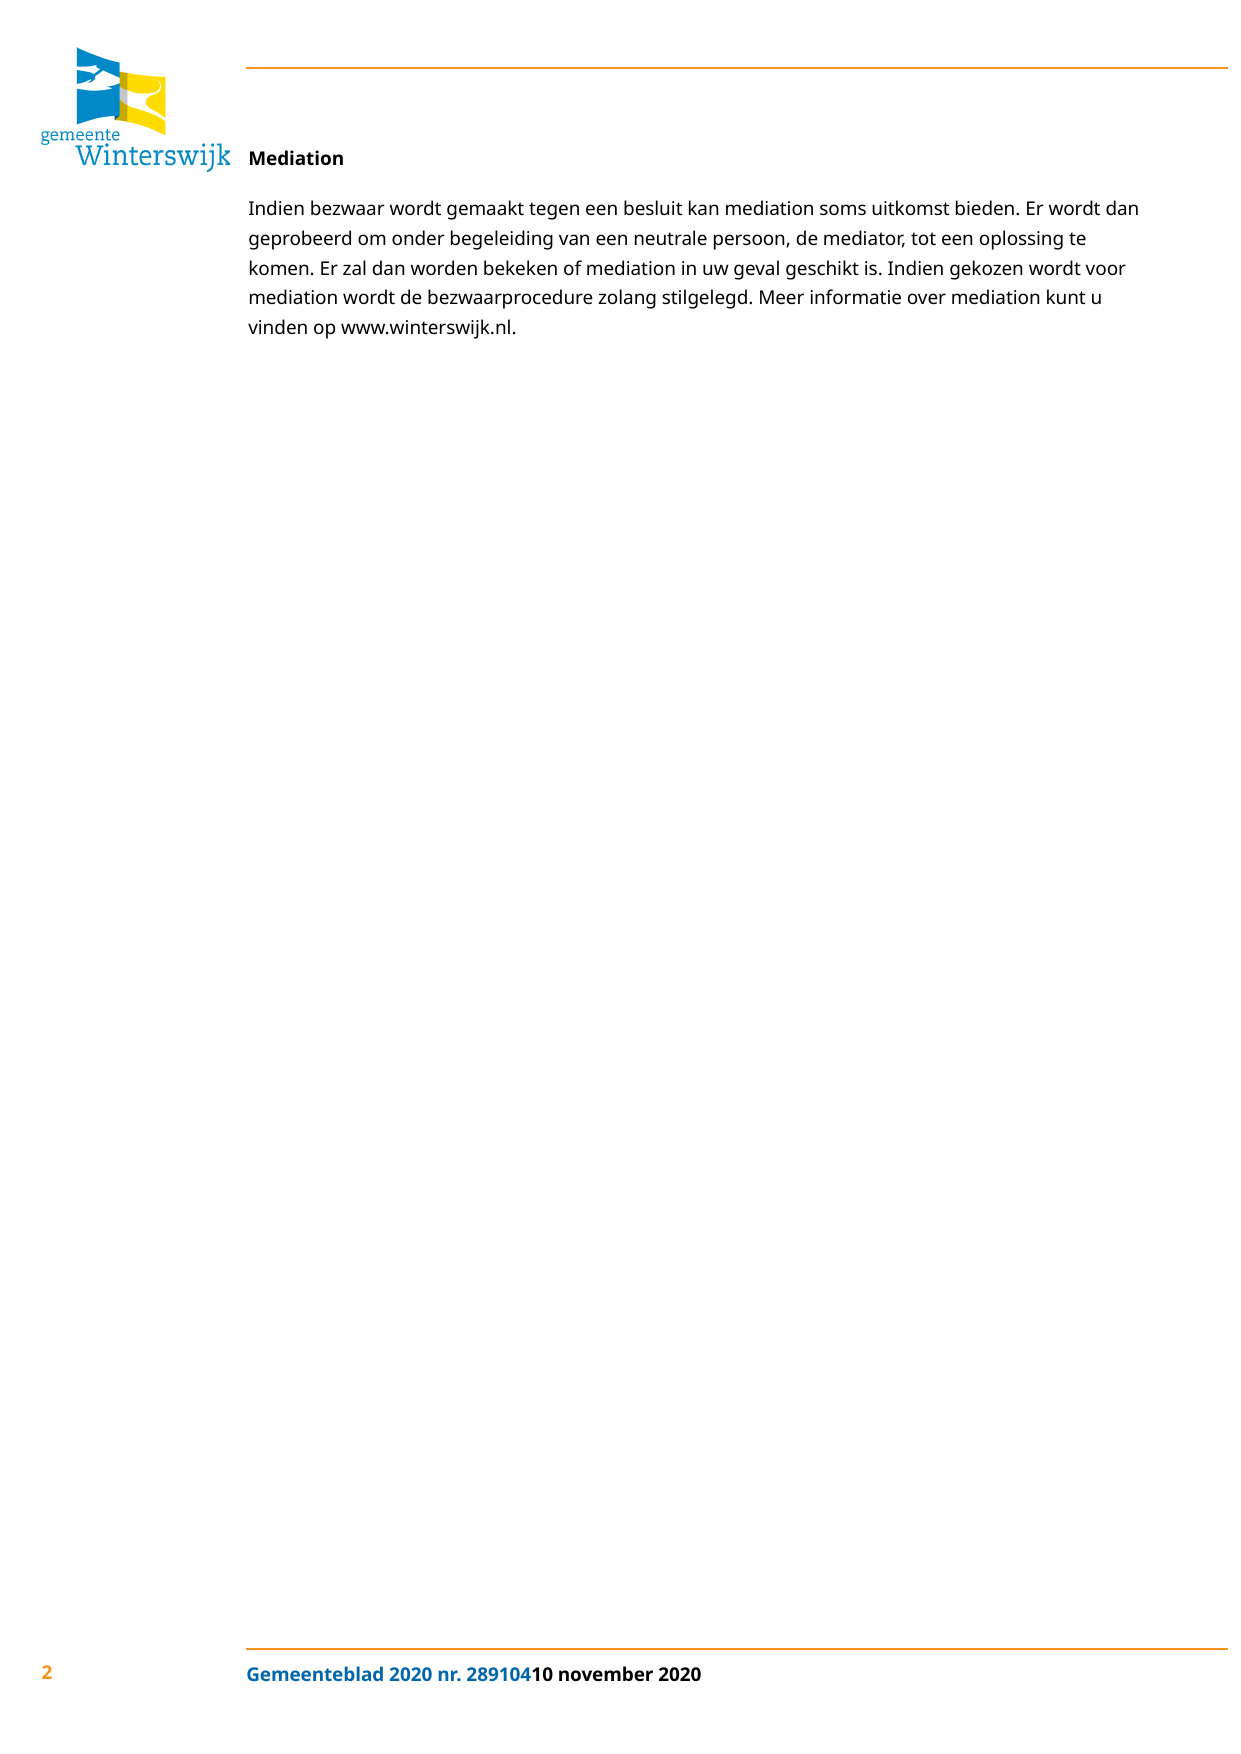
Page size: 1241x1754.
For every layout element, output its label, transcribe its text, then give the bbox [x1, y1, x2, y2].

text Mediation [248, 145, 1152, 171]
picture [41, 47, 231, 172]
picture [225, 153, 231, 162]
text Indien bezwaar wordt gemaakt tegen een besluit kan mediation soms uitkomst bieden. Er wordt dan geprobeerd om onder begeleiding van een neutrale persoon, de mediator, tot een oplossing te komen. Er zal dan worden bekeken of mediation in uw geval geschikt is. Indien gekozen wordt voor mediation wordt de bezwaarprocedure zolang stilgelegd. Meer informatie over mediation kunt u vinden op www.winterswijk.nl. [248, 196, 1152, 340]
